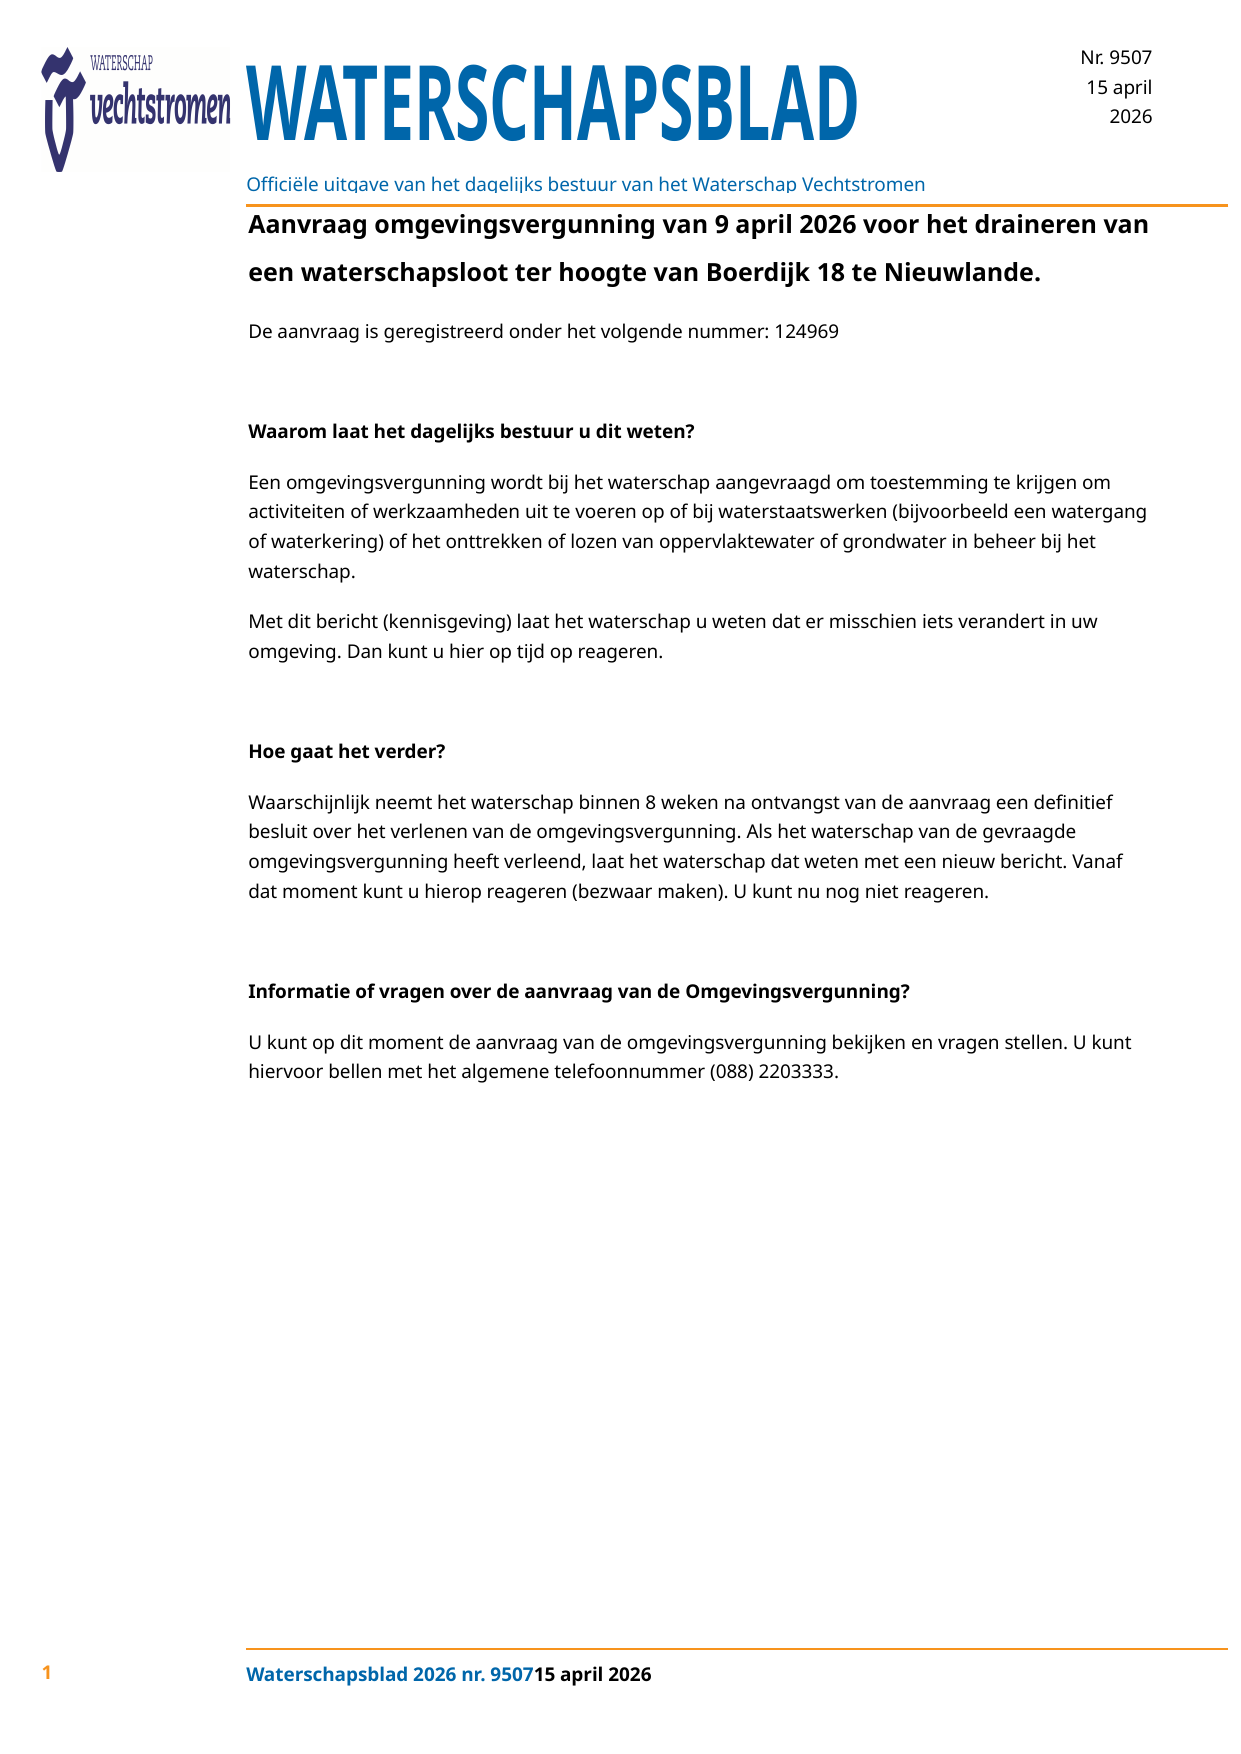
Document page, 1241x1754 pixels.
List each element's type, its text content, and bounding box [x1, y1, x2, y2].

text Informatie of vragen over de aanvraag van de Omgevingsvergunning? [248, 979, 1152, 1004]
picture [41, 47, 231, 172]
text Hoe gaat het verder? [248, 739, 1152, 764]
text U kunt op dit moment de aanvraag van de omgevingsvergunning bekijken en vragen stellen. U kunt hiervoor bellen met het algemene telefoonnummer (088) 2203333. [248, 1029, 1152, 1084]
text Aanvraag omgevingsvergunning van 9 april 2026 voor het draineren van een waterschapsloot ter hoogte van Boerdijk 18 te Nieuwlande. [248, 207, 1152, 288]
text Een omgevingsvergunning wordt bij het waterschap aangevraagd om toestemming te krijgen om activiteiten of werkzaamheden uit te voeren op of bij waterstaatswerken (bijvoorbeeld een watergang of waterkering) of het onttrekken of lozen van oppervlaktewater of grondwater in beheer bij het waterschap. [248, 469, 1152, 584]
text De aanvraag is geregistreerd onder het volgende nummer: 124969 [248, 318, 1152, 344]
text Waarschijnlijk neemt het waterschap binnen 8 weken na ontvangst van de aanvraag een definitief besluit over het verlenen van de omgevingsvergunning. Als het waterschap van de gevraagde omgevingsvergunning heeft verleend, laat het waterschap dat weten met een nieuw bericht. Vanaf dat moment kunt u hierop reageren (bezwaar maken). U kunt nu nog niet reageren. [248, 789, 1152, 904]
text Met dit bericht (kennisgeving) laat het waterschap u weten dat er misschien iets verandert in uw omgeving. Dan kunt u hier op tijd op reageren. [248, 608, 1152, 664]
text Waarom laat het dagelijks bestuur u dit weten? [248, 419, 1152, 444]
